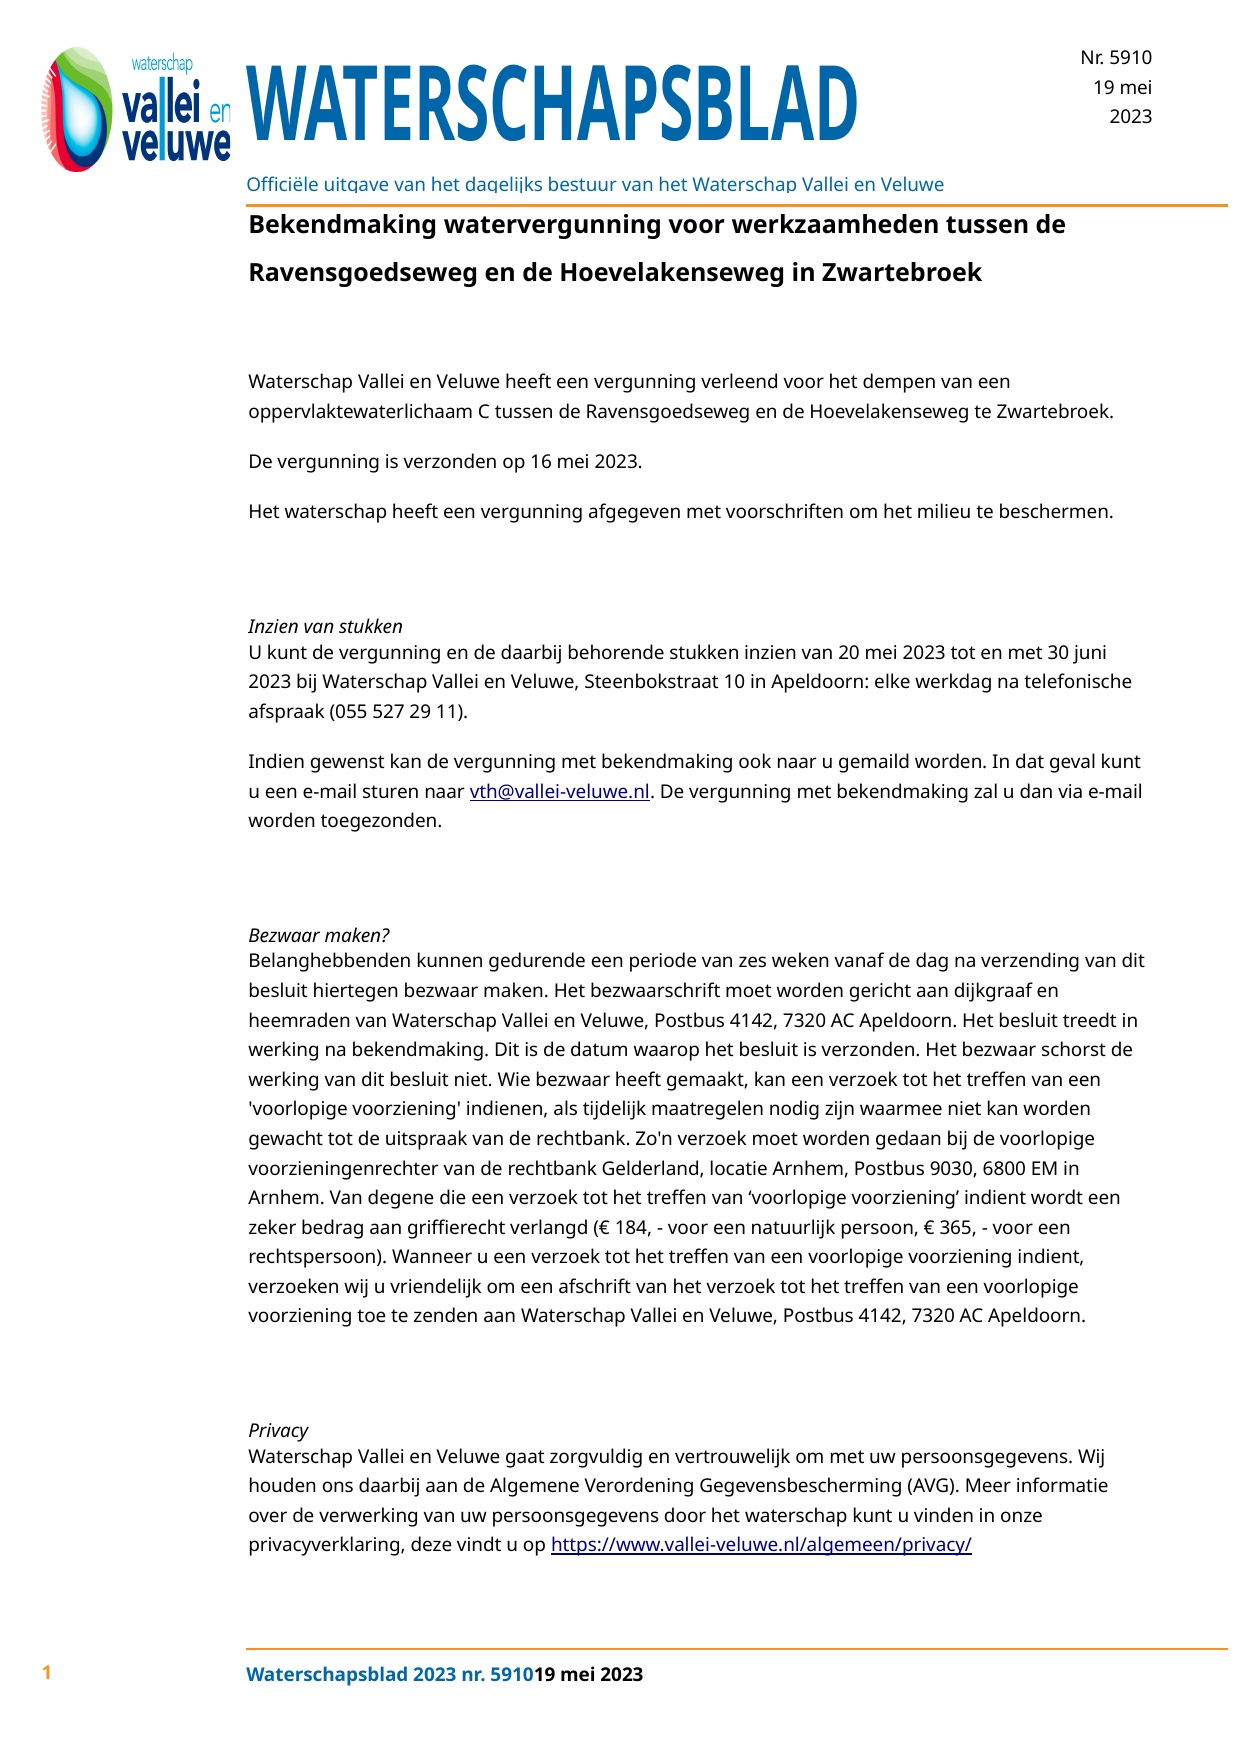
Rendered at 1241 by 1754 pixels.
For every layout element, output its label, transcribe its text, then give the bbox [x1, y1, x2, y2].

text Waterschap Vallei en Veluwe gaat zorgvuldig en vertrouwelijk om met uw persoonsgegevens. Wij houden ons daarbij aan de Algemene Verordening Gegevensbescherming (AVG). Meer informatie over de verwerking van uw persoonsgegevens door het waterschap kunt u vinden in onze privacyverklaring, deze vindt u op https://www.vallei-veluwe.nl/algemeen/privacy/ [248, 1443, 1152, 1557]
text De vergunning is verzonden op 16 mei 2023. [248, 448, 1152, 474]
text Indien gewenst kan de vergunning met bekendmaking ook naar u gemaild worden. In dat geval kunt u een e-mail sturen naar vth@vallei-veluwe.nl. De vergunning met bekendmaking zal u dan via e-mail worden toegezonden. [248, 748, 1152, 833]
text Bekendmaking watervergunning voor werkzaamheden tussen de Ravensgoedseweg en de Hoevelakenseweg in Zwartebroek [248, 207, 1152, 288]
text Waterschap Vallei en Veluwe heeft een vergunning verleend voor het dempen van een oppervlaktewaterlichaam C tussen de Ravensgoedseweg en de Hoevelakenseweg te Zwartebroek. [248, 368, 1152, 424]
text Het waterschap heeft een vergunning afgegeven met voorschriften om het milieu te beschermen. [248, 499, 1152, 524]
picture [41, 47, 231, 172]
text Inzien van stukken [248, 613, 1152, 639]
text Privacy [248, 1417, 1152, 1443]
text Bezwaar maken? [248, 922, 1152, 948]
text U kunt de vergunning en de daarbij behorende stukken inzien van 20 mei 2023 tot en met 30 juni 2023 bij Waterschap Vallei en Veluwe, Steenbokstraat 10 in Apeldoorn: elke werkdag na telefonische afspraak (055 527 29 11). [248, 639, 1152, 724]
text Belanghebbenden kunnen gedurende een periode van zes weken vanaf de dag na verzending van dit besluit hiertegen bezwaar maken. Het bezwaarschrift moet worden gericht aan dijkgraaf en heemraden van Waterschap Vallei en Veluwe, Postbus 4142, 7320 AC Apeldoorn. Het besluit treedt in werking na bekendmaking. Dit is de datum waarop het besluit is verzonden. Het bezwaar schorst de werking van dit besluit niet. Wie bezwaar heeft gemaakt, kan een verzoek tot het treffen van een 'voorlopige voorziening' indienen, als tijdelijk maatregelen nodig zijn waarmee niet kan worden gewacht tot de uitspraak van de rechtbank. Zo'n verzoek moet worden gedaan bij de voorlopige voorzieningenrechter van de rechtbank Gelderland, locatie Arnhem, Postbus 9030, 6800 EM in Arnhem. Van degene die een verzoek tot het treffen van ‘voorlopige voorziening’ indient wordt een zeker bedrag aan griffierecht verlangd (€ 184, - voor een natuurlijk persoon, € 365, - voor een rechtspersoon). Wanneer u een verzoek tot het treffen van een voorlopige voorziening indient, verzoeken wij u vriendelijk om een afschrift van het verzoek tot het treffen van een voorlopige voorziening toe te zenden aan Waterschap Vallei en Veluwe, Postbus 4142, 7320 AC Apeldoorn. [248, 948, 1152, 1328]
